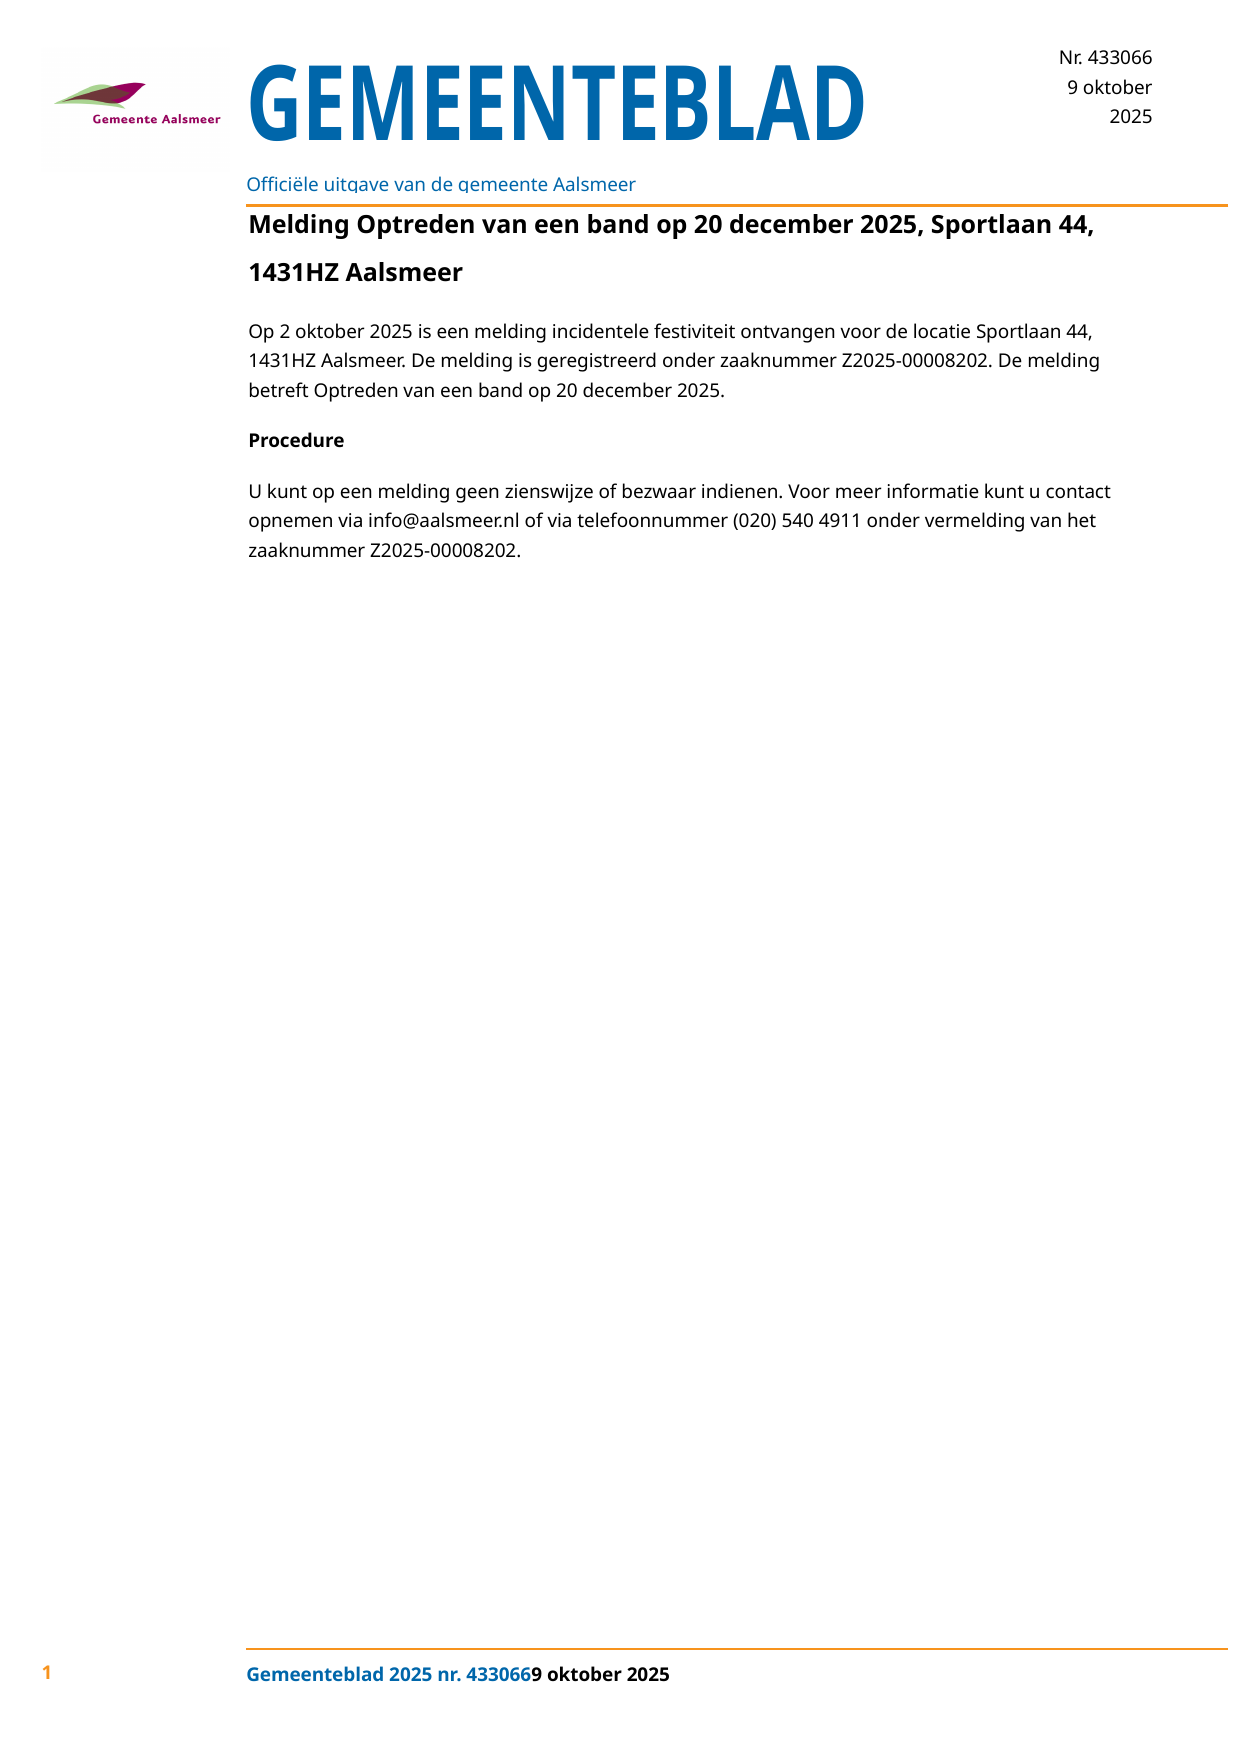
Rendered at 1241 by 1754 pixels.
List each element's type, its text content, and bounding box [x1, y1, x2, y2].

text Melding Optreden van een band op 20 december 2025, Sportlaan 44, 1431HZ Aalsmeer [248, 207, 1152, 288]
text Procedure [248, 427, 1152, 453]
text Op 2 oktober 2025 is een melding incidentele festiviteit ontvangen voor de locatie Sportlaan 44, 1431HZ Aalsmeer. De melding is geregistreerd onder zaaknummer Z2025-00008202. De melding betreft Optreden van een band op 20 december 2025. [248, 318, 1152, 403]
text U kunt op een melding geen zienswijze of bezwaar indienen. Voor meer informatie kunt u contact opnemen via info@aalsmeer.nl of via telefoonnummer (020) 540 4911 onder vermelding van het zaaknummer Z2025-00008202. [248, 478, 1152, 563]
picture [41, 47, 231, 172]
